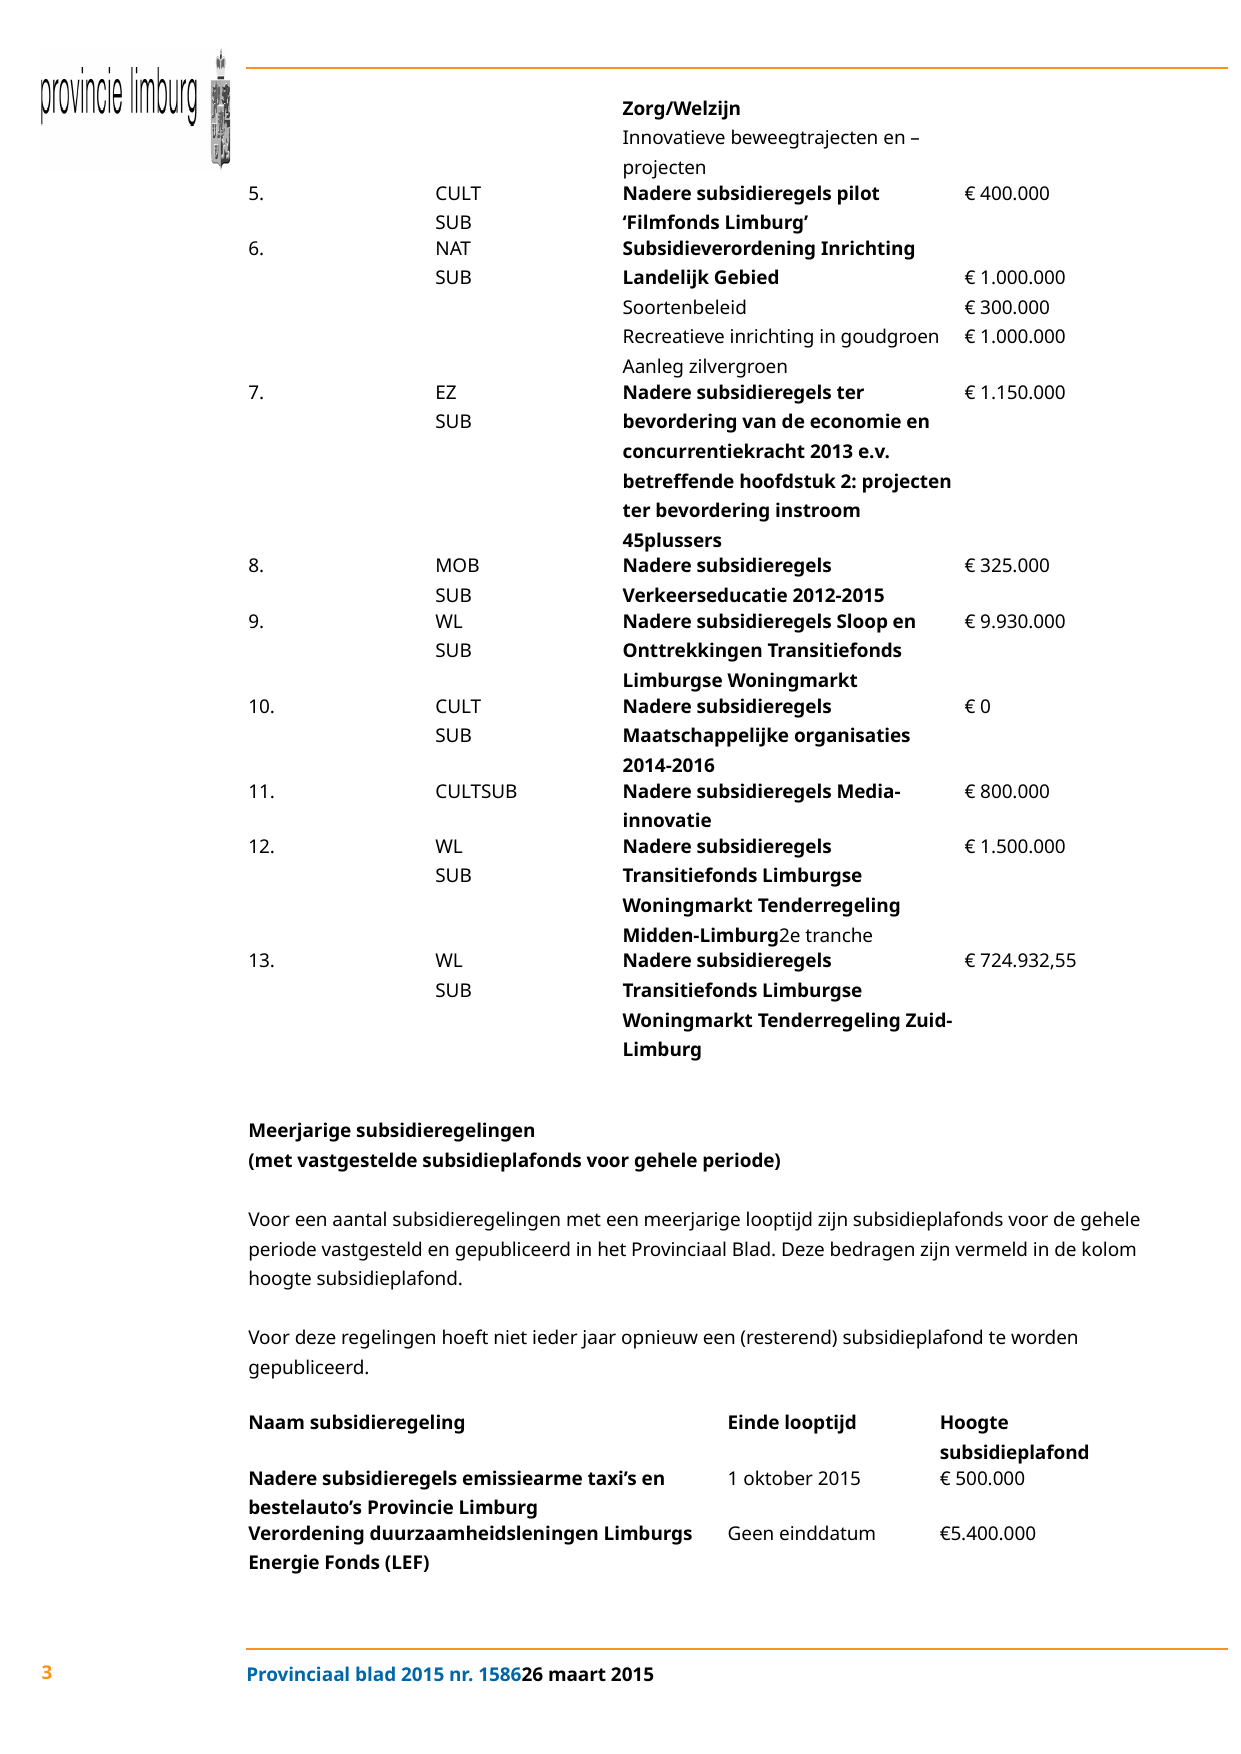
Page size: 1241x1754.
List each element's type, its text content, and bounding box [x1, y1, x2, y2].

table_cell EZ SUB [435, 379, 622, 553]
text Voor een aantal subsidieregelingen met een meerjarige looptijd zijn subsidieplafonds voor de gehele periode vastgesteld en gepubliceerd in het Provinciaal Blad. Deze bedragen zijn vermeld in de kolom hoogte subsidieplafond. [248, 1206, 1152, 1291]
table_cell WL SUB [435, 833, 622, 948]
table_cell 13. [248, 948, 435, 1062]
table_cell 5. [248, 180, 435, 235]
table_cell 11. [248, 778, 435, 833]
table_cell WL SUB [435, 608, 622, 693]
table_cell € 500.000 [940, 1465, 1152, 1520]
table_cell € 724.932,55 [964, 948, 1152, 1062]
table_cell WL SUB [435, 948, 622, 1062]
table_cell € 800.000 [964, 778, 1152, 833]
table_cell 8. [248, 553, 435, 608]
table_cell Nadere subsidieregels Transitiefonds Limburgse Woningmarkt Tenderregeling Midden-Limburg2e tranche [623, 833, 964, 948]
text (met vastgestelde subsidieplafonds voor gehele periode) [248, 1147, 1152, 1173]
table_cell € 1.150.000 [964, 379, 1152, 553]
table_cell Nadere subsidieregels ter bevordering van de economie en concurrentiekracht 2013 e.v. betreffende hoofdstuk 2: projecten ter bevordering instroom 45plussers [623, 379, 964, 553]
table_cell Zorg/Welzijn Innovatieve beweegtrajecten en –projecten [623, 95, 964, 180]
text Voor deze regelingen hoeft niet ieder jaar opnieuw een (resterend) subsidieplafond te worden gepubliceerd. [248, 1324, 1152, 1380]
table_header Einde looptijd [728, 1409, 939, 1465]
table_cell 6. [248, 235, 435, 379]
table_header Naam subsidieregeling [248, 1409, 727, 1465]
table_cell Nadere subsidieregels emissiearme taxi’s en bestelauto’s Provincie Limburg [248, 1465, 727, 1520]
table_cell CULT SUB [435, 693, 622, 778]
table_cell € 0 [964, 693, 1152, 778]
table_cell Nadere subsidieregels Verkeerseducatie 2012-2015 [623, 553, 964, 608]
table_cell 10. [248, 693, 435, 778]
table_cell Subsidieverordening Inrichting Landelijk Gebied Soortenbeleid Recreatieve inrichting in goudgroen Aanleg zilvergroen [623, 235, 964, 379]
table_cell 12. [248, 833, 435, 948]
table_cell 9. [248, 608, 435, 693]
table_cell CULTSUB [435, 778, 622, 833]
table_cell €5.400.000 [940, 1520, 1152, 1575]
table_cell NAT SUB [435, 235, 622, 379]
table_cell Nadere subsidieregels Maatschappelijke organisaties 2014-2016 [623, 693, 964, 778]
table_cell Nadere subsidieregels Transitiefonds Limburgse Woningmarkt Tenderregeling Zuid-Limburg [623, 948, 964, 1062]
table_cell Nadere subsidieregels pilot ‘Filmfonds Limburg’ [623, 180, 964, 235]
table_cell € 9.930.000 [964, 608, 1152, 693]
table_cell [964, 95, 1152, 180]
table_cell 7. [248, 379, 435, 553]
table_cell [435, 95, 622, 180]
picture [41, 47, 231, 172]
table_cell Geen einddatum [728, 1520, 939, 1575]
table_cell [248, 95, 435, 180]
table_header Hoogte subsidieplafond [940, 1409, 1152, 1465]
table_cell Nadere subsidieregels Media-innovatie [623, 778, 964, 833]
table_cell € 400.000 [964, 180, 1152, 235]
table_cell CULT SUB [435, 180, 622, 235]
text Meerjarige subsidieregelingen [248, 1117, 1152, 1143]
table_cell € 1.500.000 [964, 833, 1152, 948]
table_cell € 1.000.000 € 300.000 € 1.000.000 [964, 235, 1152, 379]
table_cell Verordening duurzaamheidsleningen Limburgs Energie Fonds (LEF) [248, 1520, 727, 1575]
table_cell Nadere subsidieregels Sloop en Onttrekkingen Transitiefonds Limburgse Woningmarkt [623, 608, 964, 693]
table_cell MOB SUB [435, 553, 622, 608]
table_cell € 325.000 [964, 553, 1152, 608]
table_cell 1 oktober 2015 [728, 1465, 939, 1520]
